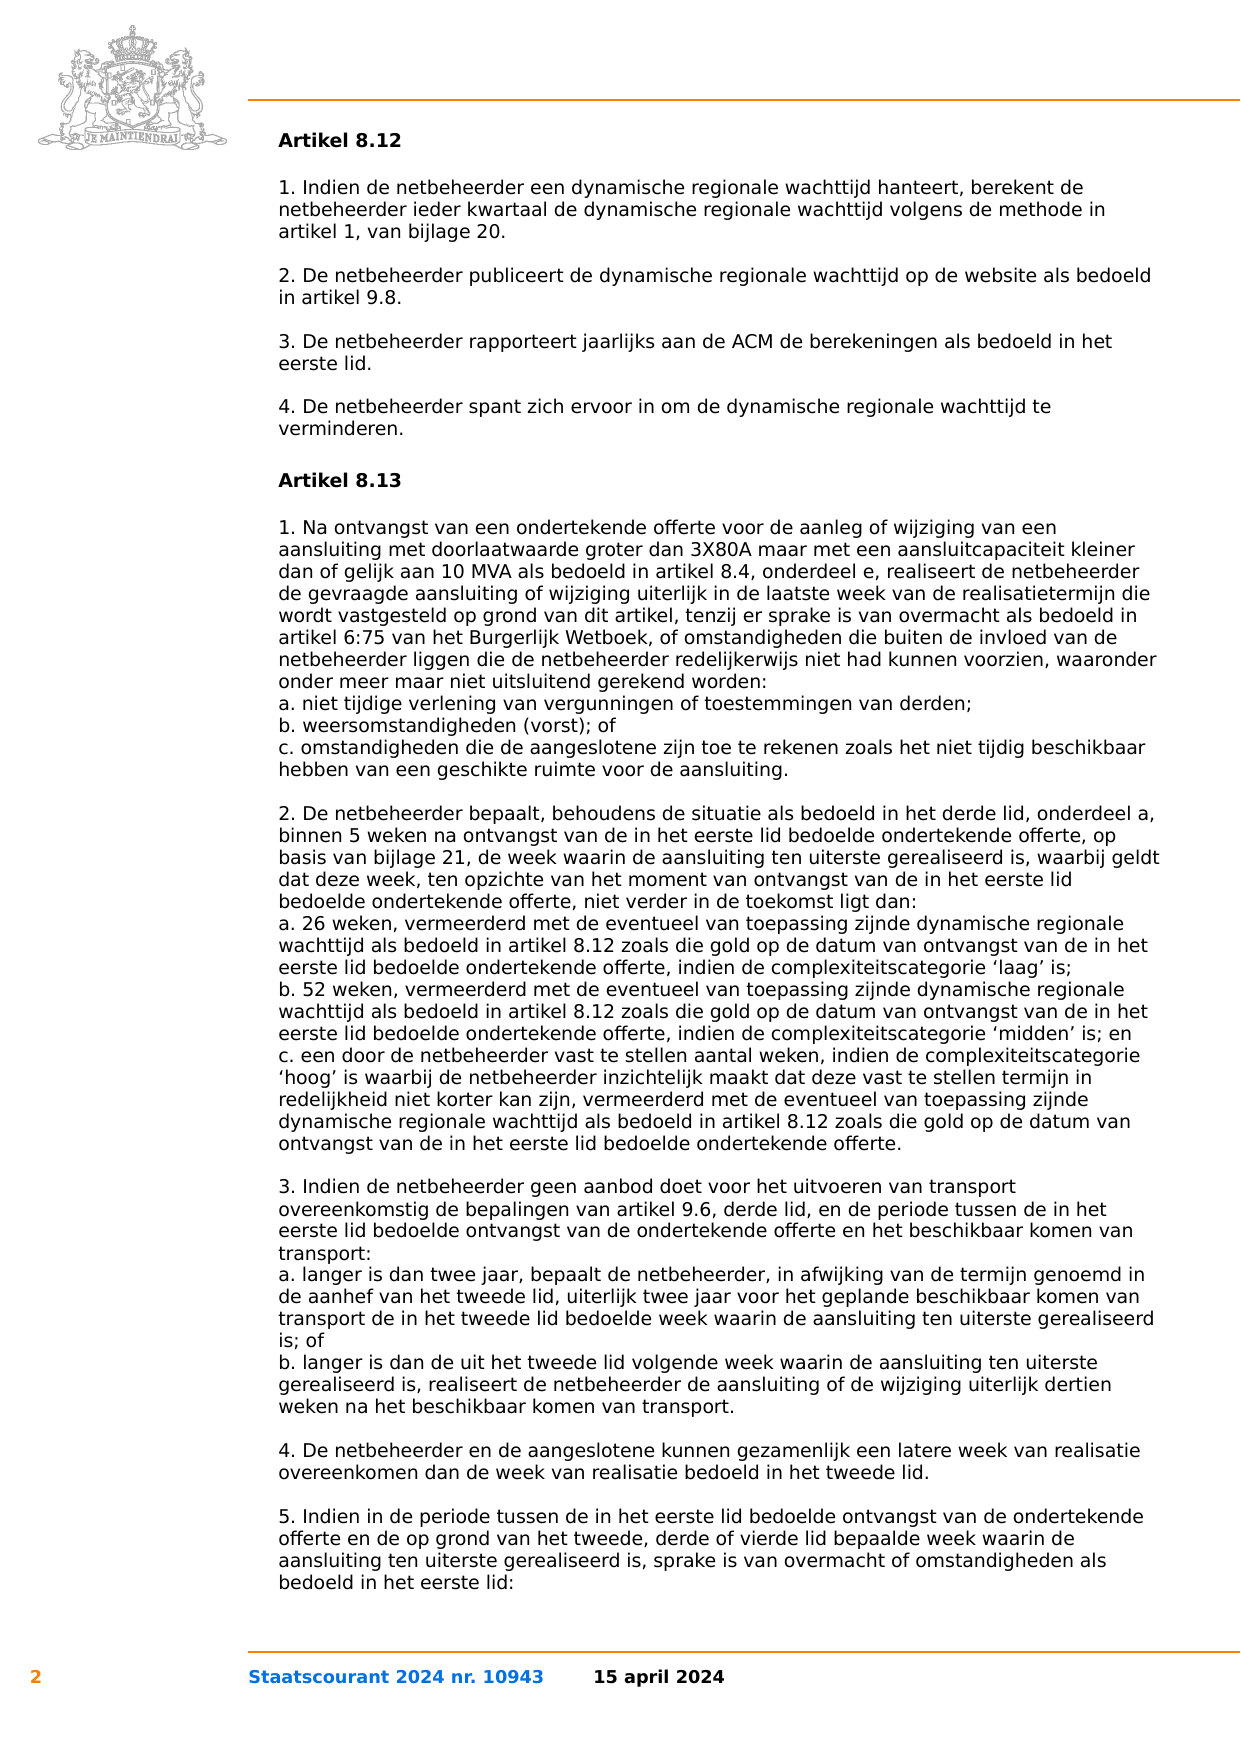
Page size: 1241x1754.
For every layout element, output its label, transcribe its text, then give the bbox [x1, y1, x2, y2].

text 3. De netbeheerder rapporteert jaarlijks aan de ACM de berekeningen als bedoeld in het eerste lid. [278, 331, 1163, 374]
text b. langer is dan de uit het tweede lid volgende week waarin de aansluiting ten uiterste gerealiseerd is, realiseert de netbeheerder de aansluiting of de wijziging uiterlijk dertien weken na het beschikbaar komen van transport. [278, 1352, 1163, 1418]
text a. 26 weken, vermeerderd met de eventueel van toepassing zijnde dynamische regionale wachttijd als bedoeld in artikel 8.12 zoals die gold op de datum van ontvangst van de in het eerste lid bedoelde ondertekende offerte, indien de complexiteitscategorie ‘laag’ is; [278, 913, 1163, 979]
text 2. De netbeheerder bepaalt, behoudens de situatie als bedoeld in het derde lid, onderdeel a, binnen 5 weken na ontvangst van de in het eerste lid bedoelde ondertekende offerte, op basis van bijlage 21, de week waarin de aansluiting ten uiterste gerealiseerd is, waarbij geldt dat deze week, ten opzichte van het moment van ontvangst van de in het eerste lid bedoelde ondertekende offerte, niet verder in de toekomst ligt dan: [278, 803, 1163, 913]
text 1. Indien de netbeheerder een dynamische regionale wachttijd hanteert, berekent de netbeheerder ieder kwartaal de dynamische regionale wachttijd volgens de methode in artikel 1, van bijlage 20. [278, 177, 1163, 243]
text b. weersomstandigheden (vorst); of [278, 715, 1163, 737]
text 1. Na ontvangst van een ondertekende offerte voor de aanleg of wijziging van een aansluiting met doorlaatwaarde groter dan 3X80A maar met een aansluitcapaciteit kleiner dan of gelijk aan 10 MVA als bedoeld in artikel 8.4, onderdeel e, realiseert de netbeheerder de gevraagde aansluiting of wijziging uiterlijk in de laatste week van de realisatietermijn die wordt vastgesteld op grond van dit artikel, tenzij er sprake is van overmacht als bedoeld in artikel 6:75 van het Burgerlijk Wetboek, of omstandigheden die buiten de invloed van de netbeheerder liggen die de netbeheerder redelijkerwijs niet had kunnen voorzien, waaronder onder meer maar niet uitsluitend gerekend worden: [278, 517, 1163, 693]
text c. een door de netbeheerder vast te stellen aantal weken, indien de complexiteitscategorie ‘hoog’ is waarbij de netbeheerder inzichtelijk maakt dat deze vast te stellen termijn in redelijkheid niet korter kan zijn, vermeerderd met de eventueel van toepassing zijnde dynamische regionale wachttijd als bedoeld in artikel 8.12 zoals die gold op de datum van ontvangst van de in het eerste lid bedoelde ondertekende offerte. [278, 1045, 1163, 1154]
text 5. Indien in de periode tussen de in het eerste lid bedoelde ontvangst van de ondertekende offerte en de op grond van het tweede, derde of vierde lid bepaalde week waarin de aansluiting ten uiterste gerealiseerd is, sprake is van overmacht of omstandigheden als bedoeld in het eerste lid: [278, 1506, 1163, 1594]
text 4. De netbeheerder en de aangeslotene kunnen gezamenlijk een latere week van realisatie overeenkomen dan de week van realisatie bedoeld in het tweede lid. [278, 1440, 1163, 1484]
text a. niet tijdige verlening van vergunningen of toestemmingen van derden; [278, 693, 1163, 715]
text c. omstandigheden die de aangeslotene zijn toe te rekenen zoals het niet tijdig beschikbaar hebben van een geschikte ruimte voor de aansluiting. [278, 737, 1163, 781]
picture [38, 25, 227, 150]
text 3. Indien de netbeheerder geen aanbod doet voor het uitvoeren van transport overeenkomstig de bepalingen van artikel 9.6, derde lid, en de periode tussen de in het eerste lid bedoelde ontvangst van de ondertekende offerte en het beschikbaar komen van transport: [278, 1176, 1163, 1264]
subtitle Artikel 8.13 [278, 470, 1163, 492]
text a. langer is dan twee jaar, bepaalt de netbeheerder, in afwijking van de termijn genoemd in de aanhef van het tweede lid, uiterlijk twee jaar voor het geplande beschikbaar komen van transport de in het tweede lid bedoelde week waarin de aansluiting ten uiterste gerealiseerd is; of [278, 1264, 1163, 1352]
subtitle Artikel 8.12 [278, 130, 1163, 152]
text 2. De netbeheerder publiceert de dynamische regionale wachttijd op de website als bedoeld in artikel 9.8. [278, 265, 1163, 309]
text b. 52 weken, vermeerderd met de eventueel van toepassing zijnde dynamische regionale wachttijd als bedoeld in artikel 8.12 zoals die gold op de datum van ontvangst van de in het eerste lid bedoelde ondertekende offerte, indien de complexiteitscategorie ‘midden’ is; en [278, 979, 1163, 1045]
text 4. De netbeheerder spant zich ervoor in om de dynamische regionale wachttijd te verminderen. [278, 396, 1163, 440]
